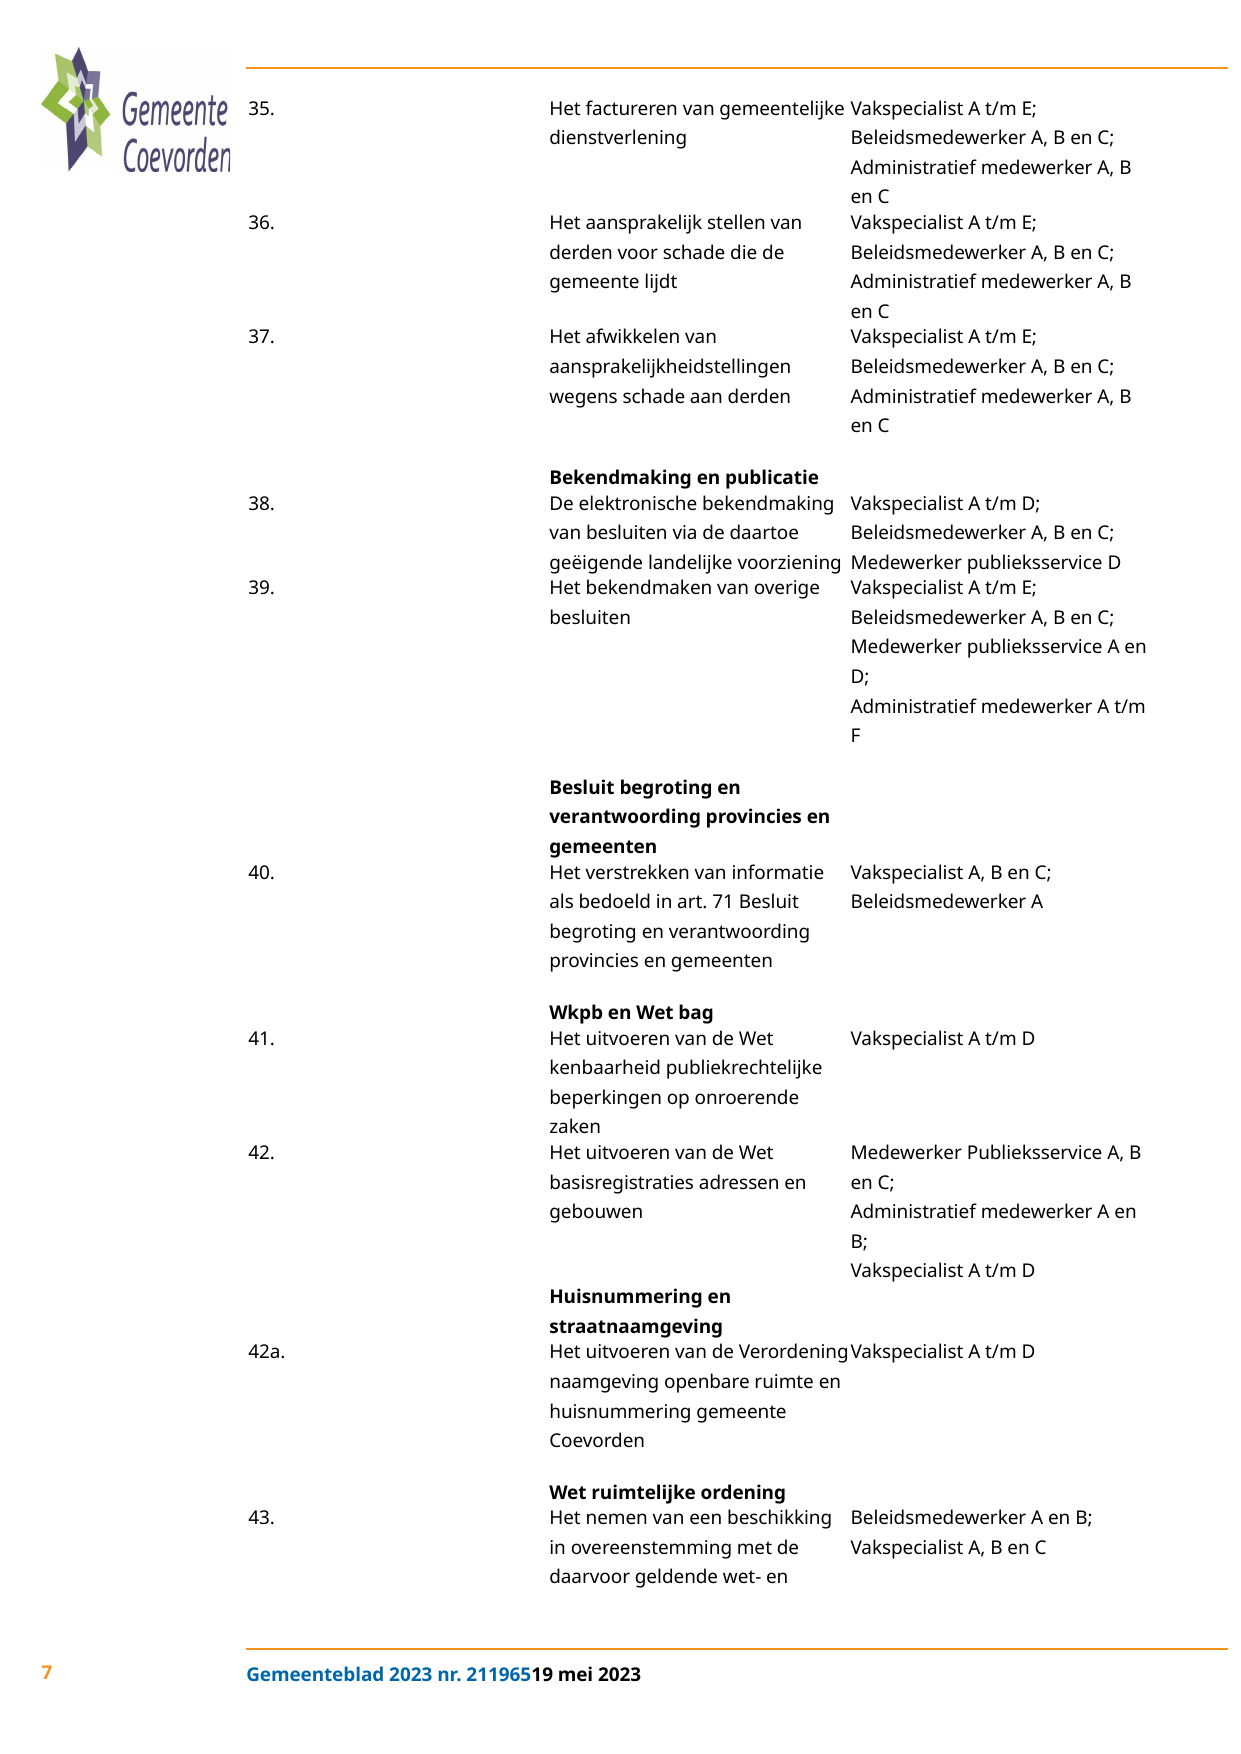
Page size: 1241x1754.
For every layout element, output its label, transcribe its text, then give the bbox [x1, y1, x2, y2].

table_cell [850, 774, 1152, 859]
table_cell [248, 859, 549, 973]
table_cell [248, 973, 1152, 999]
table_cell Het afwikkelen van aansprakelijkheidstellingen wegens schade aan derden [549, 324, 850, 438]
table_cell Medewerker Publieksservice A, B en C; Administratief medewerker A en B; Vakspecialist A t/m D [850, 1139, 1152, 1283]
table_cell Het verstrekken van informatie als bedoeld in art. 71 Besluit begroting en verantwoording provincies en gemeenten [549, 859, 850, 973]
table_cell Vakspecialist A t/m E; Beleidsmedewerker A, B en C; Medewerker publieksservice A en D; Administratief medewerker A t/m F [850, 575, 1152, 748]
table_cell [248, 1479, 549, 1504]
table_cell De elektronische bekendmaking van besluiten via de daartoe geëigende landelijke voorziening [549, 490, 850, 574]
table_cell [248, 1139, 549, 1283]
table_cell Wkpb en Wet bag [549, 999, 850, 1025]
table_cell Beleidsmedewerker A en B; Vakspecialist A, B en C [850, 1505, 1152, 1589]
table_cell [248, 1283, 549, 1339]
table_cell [248, 1505, 549, 1589]
table_cell Het uitvoeren van de Wet kenbaarheid publiekrechtelijke beperkingen op onroerende zaken [549, 1025, 850, 1139]
table_cell [248, 490, 549, 574]
table_cell [248, 999, 549, 1025]
table_cell Bekendmaking en publicatie [549, 464, 850, 490]
picture [41, 47, 231, 172]
table_cell [248, 1025, 549, 1139]
table_cell Het bekendmaken van overige besluiten [549, 575, 850, 748]
table_cell 42a. [248, 1339, 549, 1453]
table_cell [248, 774, 549, 859]
table_cell Het uitvoeren van de Verordening naamgeving openbare ruimte en huisnummering gemeente Coevorden [549, 1339, 850, 1453]
table_cell [248, 748, 1152, 774]
table_cell Huisnummering en straatnaamgeving [549, 1283, 850, 1339]
table_cell Besluit begroting en verantwoording provincies en gemeenten [549, 774, 850, 859]
table_cell [248, 95, 549, 209]
table_cell [850, 464, 1152, 490]
table_cell [248, 575, 549, 748]
table_cell Wet ruimtelijke ordening [549, 1479, 850, 1504]
table_cell Vakspecialist A t/m D [850, 1025, 1152, 1139]
table_cell [248, 464, 549, 490]
table_cell [248, 209, 549, 324]
table_cell Vakspecialist A t/m D [850, 1339, 1152, 1453]
table_cell Vakspecialist A t/m E; Beleidsmedewerker A, B en C; Administratief medewerker A, B en C [850, 324, 1152, 438]
table_cell Vakspecialist A t/m D; Beleidsmedewerker A, B en C; Medewerker publieksservice D [850, 490, 1152, 574]
table_cell Vakspecialist A t/m E; Beleidsmedewerker A, B en C; Administratief medewerker A, B en C [850, 209, 1152, 324]
table_cell Vakspecialist A, B en C; Beleidsmedewerker A [850, 859, 1152, 973]
table_cell Vakspecialist A t/m E; Beleidsmedewerker A, B en C; Administratief medewerker A, B en C [850, 95, 1152, 209]
table_cell [850, 1479, 1152, 1504]
table_cell [248, 324, 549, 438]
table_cell [248, 1453, 1152, 1479]
table_cell [850, 1283, 1152, 1339]
table_cell Het factureren van gemeentelijke dienstverlening [549, 95, 850, 209]
table_cell [850, 999, 1152, 1025]
table_cell Het uitvoeren van de Wet basisregistraties adressen en gebouwen [549, 1139, 850, 1283]
table_cell [248, 438, 1152, 464]
table_cell Het nemen van een beschikking in overeenstemming met de daarvoor geldende wet- en [549, 1505, 850, 1589]
table_cell Het aansprakelijk stellen van derden voor schade die de gemeente lijdt [549, 209, 850, 324]
